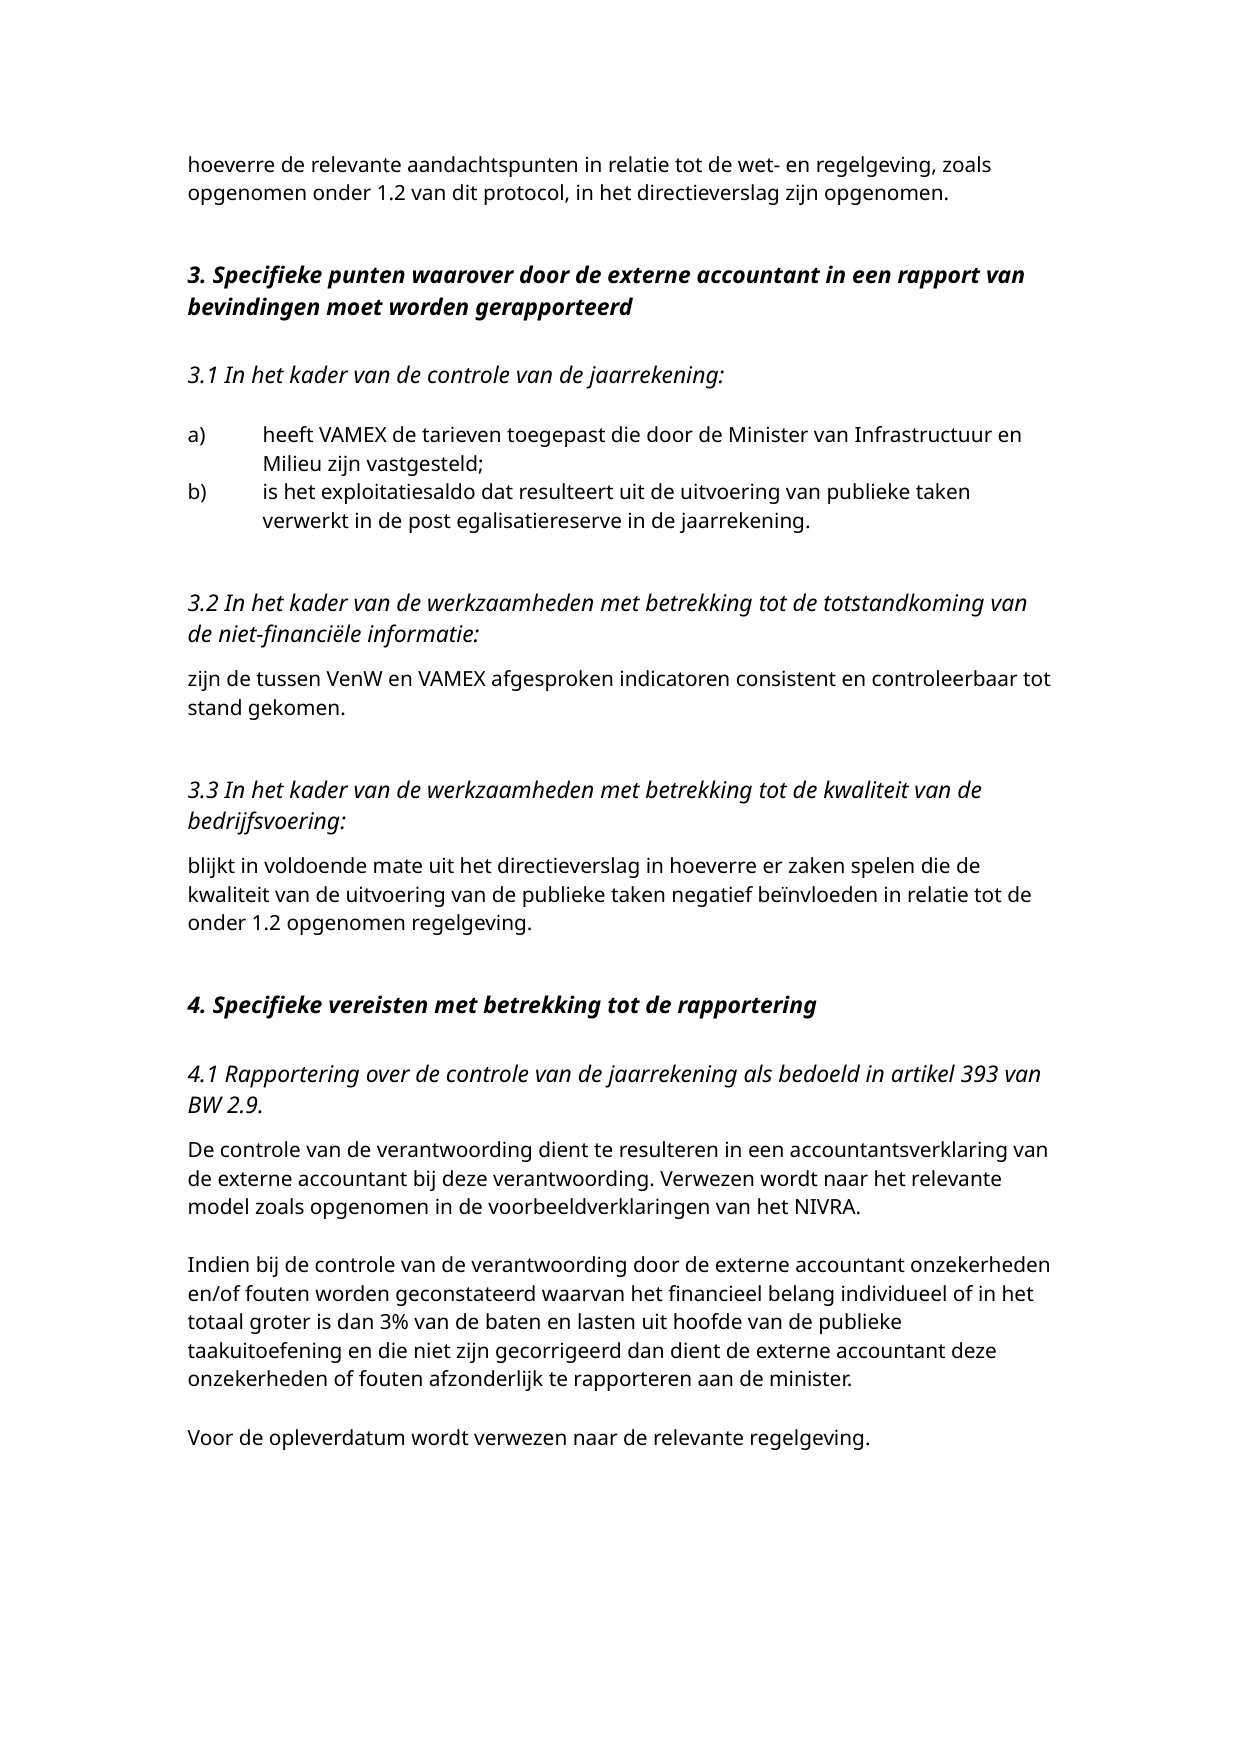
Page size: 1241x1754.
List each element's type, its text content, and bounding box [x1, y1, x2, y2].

list is het exploitatiesaldo dat resulteert uit de uitvoering van publieke taken verwerkt in de post egalisatiereserve in de jaarrekening. [187, 477, 1053, 534]
subtitle 4. Specifieke vereisten met betrekking tot de rapportering [187, 989, 1053, 1020]
subtitle 4.1 Rapportering over de controle van de jaarrekening als bedoeld in artikel 393 van BW 2.9. [187, 1058, 1053, 1120]
text hoeverre de relevante aandachtspunten in relatie tot de wet- en regelgeving, zoals opgenomen onder 1.2 van dit protocol, in het directieverslag zijn opgenomen. [187, 150, 1053, 207]
subtitle 3.2 In het kader van de werkzaamheden met betrekking tot de totstandkoming van de niet-financiële informatie: [187, 587, 1053, 649]
text Voor de opleverdatum wordt verwezen naar de relevante regelgeving. [187, 1423, 1053, 1451]
subtitle 3.3 In het kader van de werkzaamheden met betrekking tot de kwaliteit van de bedrijfsvoering: [187, 774, 1053, 836]
text blijkt in voldoende mate uit het directieverslag in hoeverre er zaken spelen die de kwaliteit van de uitvoering van de publieke taken negatief beïnvloeden in relatie tot de onder 1.2 opgenomen regelgeving. [187, 851, 1053, 937]
subtitle 3. Specifieke punten waarover door de externe accountant in een rapport van bevindingen moet worden gerapporteerd [187, 259, 1053, 322]
text Indien bij de controle van de verantwoording door de externe accountant onzekerheden en/of fouten worden geconstateerd waarvan het financieel belang individueel of in het totaal groter is dan 3% van de baten en lasten uit hoofde van de publieke taakuitoefening en die niet zijn gecorrigeerd dan dient de externe accountant deze onzekerheden of fouten afzonderlijk te rapporteren aan de minister. [187, 1251, 1053, 1393]
list heeft VAMEX de tarieven toegepast die door de Minister van Infrastructuur en Milieu zijn vastgesteld; [187, 421, 1053, 477]
subtitle 3.1 In het kader van de controle van de jaarrekening: [187, 359, 1053, 391]
text zijn de tussen VenW en VAMEX afgesproken indicatoren consistent en controleerbaar tot stand gekomen. [187, 664, 1053, 721]
text De controle van de verantwoording dient te resulteren in een accountantsverklaring van de externe accountant bij deze verantwoording. Verwezen wordt naar het relevante model zoals opgenomen in de voorbeeldverklaringen van het NIVRA. [187, 1135, 1053, 1221]
